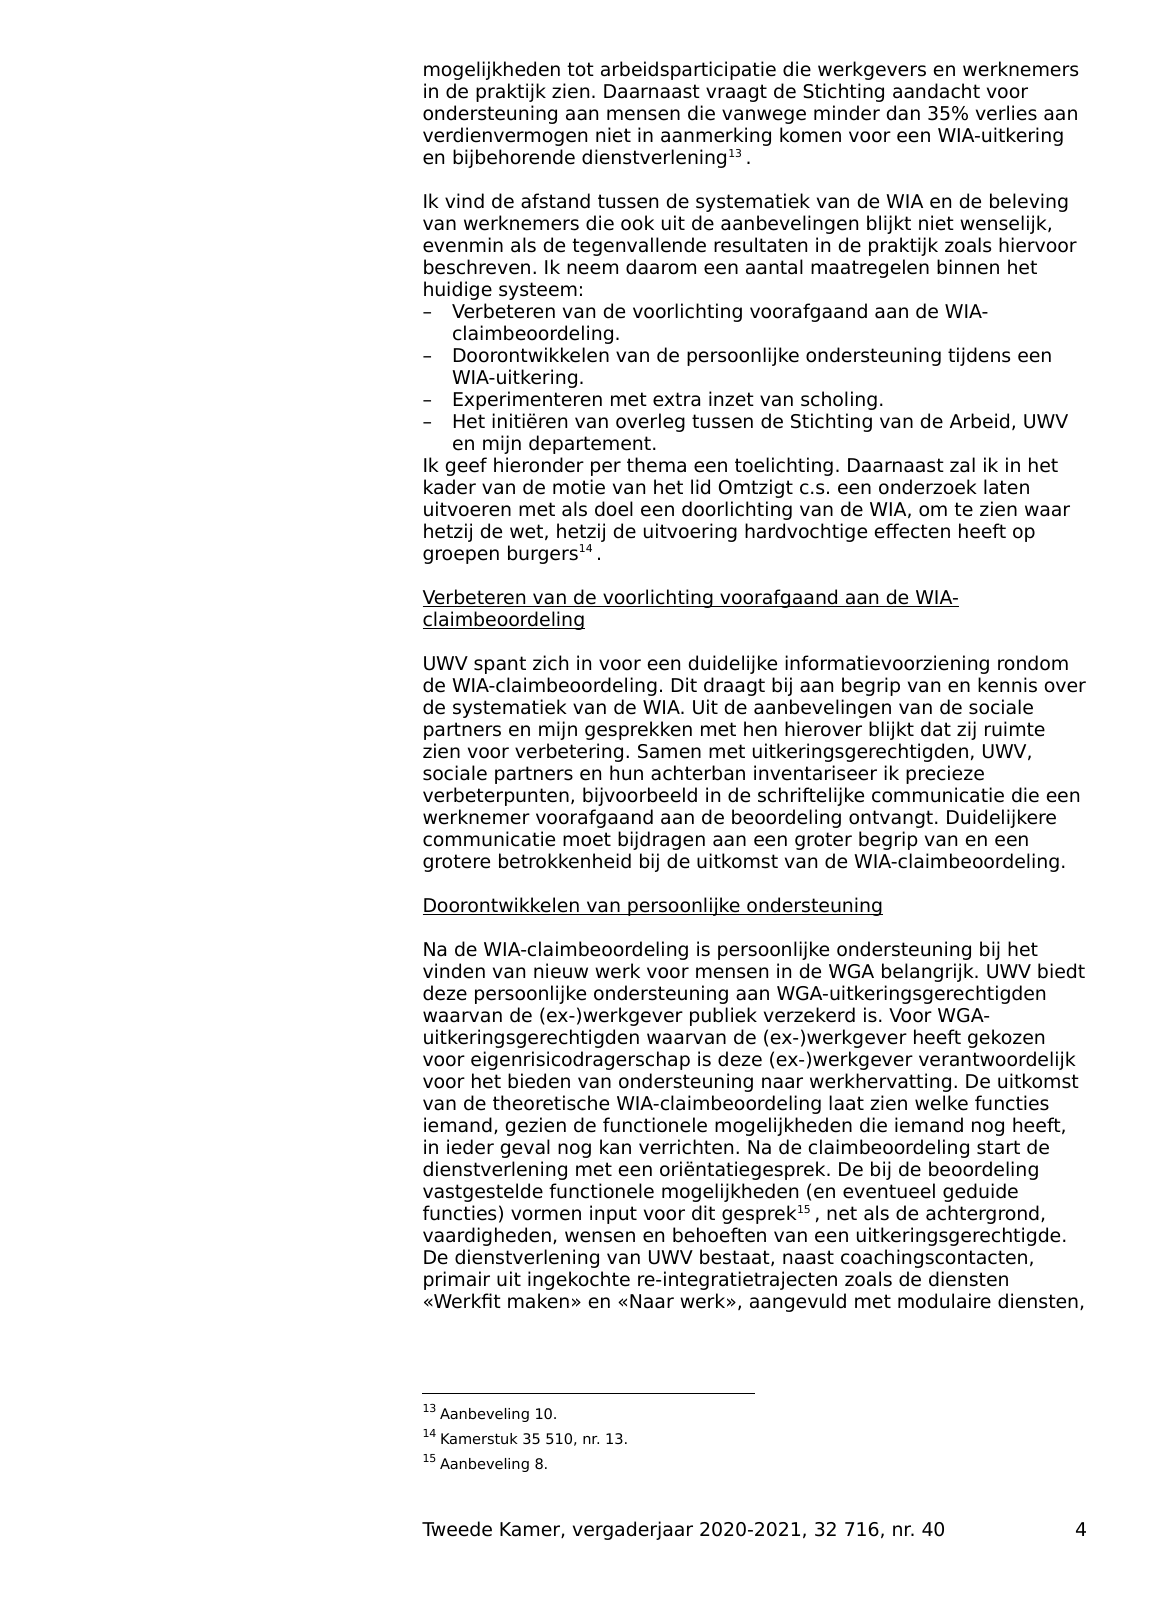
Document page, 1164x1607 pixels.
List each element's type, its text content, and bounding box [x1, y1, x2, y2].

text – Experimenteren met extra inzet van scholing. [422, 389, 1087, 411]
text – Doorontwikkelen van de persoonlijke ondersteuning tijdens een WIA-uitkering. [422, 345, 1087, 389]
text Aanbeveling 8. [422, 1452, 1087, 1474]
text UWV spant zich in voor een duidelijke informatievoorziening rondom de WIA-claimbeoordeling. Dit draagt bij aan begrip van en kennis over de systematiek van de WIA. Uit de aanbevelingen van de sociale partners en mijn gesprekken met hen hierover blijkt dat zij ruimte zien voor verbetering. Samen met uitkeringsgerechtigden, UWV, sociale partners en hun achterban inventariseer ik precieze verbeterpunten, bijvoorbeeld in de schriftelijke communicatie die een werknemer voorafgaand aan de beoordeling ontvangt. Duidelijkere communicatie moet bijdragen aan een groter begrip van en een grotere betrokkenheid bij de uitkomst van de WIA-claimbeoordeling. [422, 653, 1087, 873]
text Ik vind de afstand tussen de systematiek van de WIA en de beleving van werknemers die ook uit de aanbevelingen blijkt niet wenselijk, evenmin als de tegenvallende resultaten in de praktijk zoals hiervoor beschreven. Ik neem daarom een aantal maatregelen binnen het huidige systeem: [422, 191, 1087, 301]
text Kamerstuk 35 510, nr. 13. [422, 1427, 1087, 1449]
text mogelijkheden tot arbeidsparticipatie die werkgevers en werknemers in de praktijk zien. Daarnaast vraagt de Stichting aandacht voor ondersteuning aan mensen die vanwege minder dan 35% verlies aan verdienvermogen niet in aanmerking komen voor een WIA-uitkering en bijbehorende dienstverlening. [422, 59, 1087, 169]
subtitle Doorontwikkelen van persoonlijke ondersteuning [422, 895, 1087, 917]
text – Verbeteren van de voorlichting voorafgaand aan de WIA-claimbeoordeling. [422, 301, 1087, 345]
subtitle Verbeteren van de voorlichting voorafgaand aan de WIA-claimbeoordeling [422, 587, 1087, 631]
text Ik geef hieronder per thema een toelichting. Daarnaast zal ik in het kader van de motie van het lid Omtzigt c.s. een onderzoek laten uitvoeren met als doel een doorlichting van de WIA, om te zien waar hetzij de wet, hetzij de uitvoering hardvochtige effecten heeft op groepen burgers. [422, 455, 1087, 565]
text – Het initiëren van overleg tussen de Stichting van de Arbeid, UWV en mijn departement. [422, 411, 1087, 455]
text Na de WIA-claimbeoordeling is persoonlijke ondersteuning bij het vinden van nieuw werk voor mensen in de WGA belangrijk. UWV biedt deze persoonlijke ondersteuning aan WGA-uitkeringsgerechtigden waarvan de (ex-)werkgever publiek verzekerd is. Voor WGA-uitkeringsgerechtigden waarvan de (ex-)werkgever heeft gekozen voor eigenrisicodragerschap is deze (ex-)werkgever verantwoordelijk voor het bieden van ondersteuning naar werkhervatting. De uitkomst van de theoretische WIA-claimbeoordeling laat zien welke functies iemand, gezien de functionele mogelijkheden die iemand nog heeft, in ieder geval nog kan verrichten. Na de claimbeoordeling start de dienstverlening met een oriëntatiegesprek. De bij de beoordeling vastgestelde functionele mogelijkheden (en eventueel geduide functies) vormen input voor dit gesprek, net als de achtergrond, vaardigheden, wensen en behoeften van een uitkeringsgerechtigde. De dienstverlening van UWV bestaat, naast coachingscontacten, primair uit ingekochte re-integratietrajecten zoals de diensten «Werkfit maken» en «Naar werk», aangevuld met modulaire diensten, [422, 939, 1087, 1313]
text Aanbeveling 10. [422, 1402, 1087, 1424]
